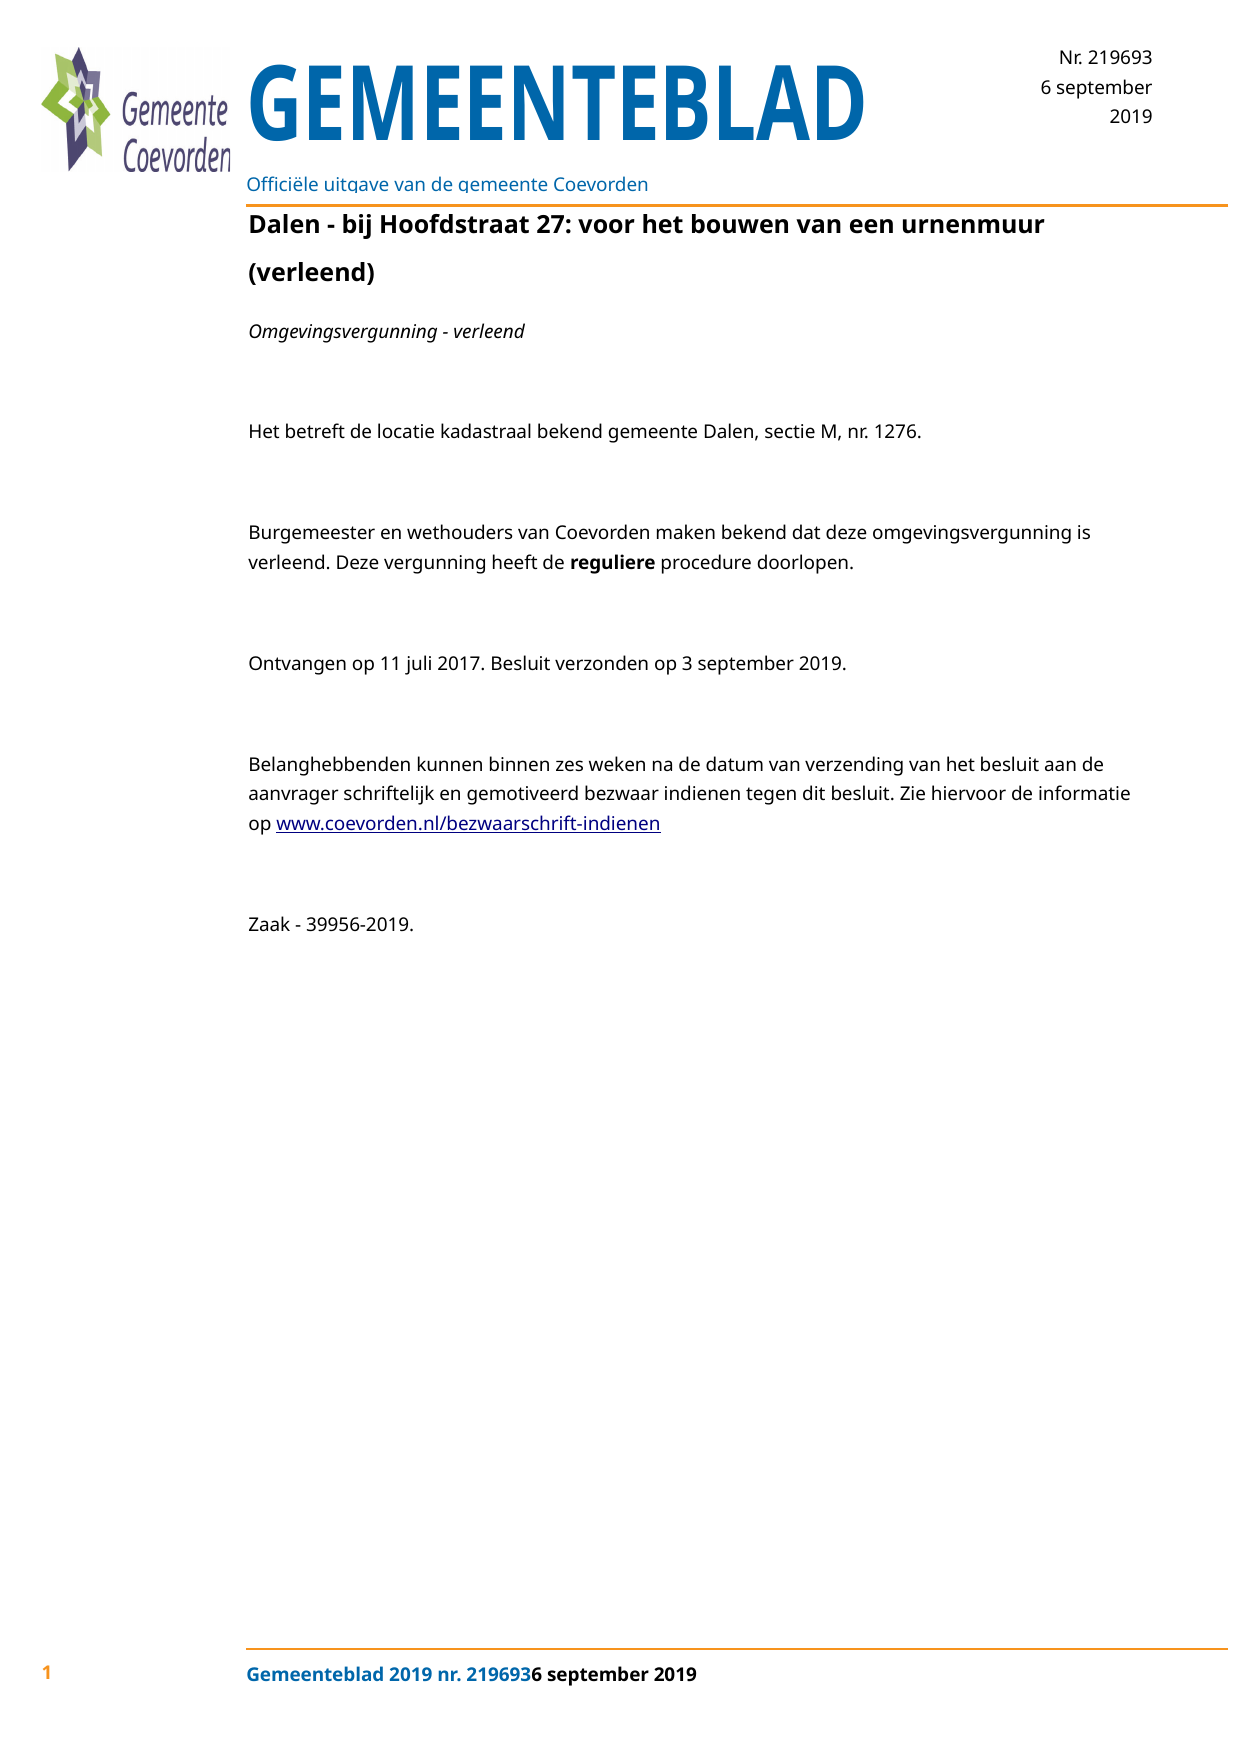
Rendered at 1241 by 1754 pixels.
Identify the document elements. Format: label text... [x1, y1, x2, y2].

picture [41, 47, 231, 172]
text Burgemeester en wethouders van Coevorden maken bekend dat deze omgevingsvergunning is verleend. Deze vergunning heeft de reguliere procedure doorlopen. [248, 519, 1152, 575]
text Ontvangen op 11 juli 2017. Besluit verzonden op 3 september 2019. [248, 650, 1152, 676]
text Dalen - bij Hoofdstraat 27: voor het bouwen van een urnenmuur (verleend) [248, 207, 1152, 288]
text Belanghebbenden kunnen binnen zes weken na de datum van verzending van het besluit aan de aanvrager schriftelijk en gemotiveerd bezwaar indienen tegen dit besluit. Zie hiervoor de informatie op www.coevorden.nl/bezwaarschrift-indienen [248, 751, 1152, 836]
text Zaak - 39956-2019. [248, 911, 1152, 937]
text Het betreft de locatie kadastraal bekend gemeente Dalen, sectie M, nr. 1276. [248, 419, 1152, 444]
text Omgevingsvergunning - verleend [248, 318, 1152, 344]
